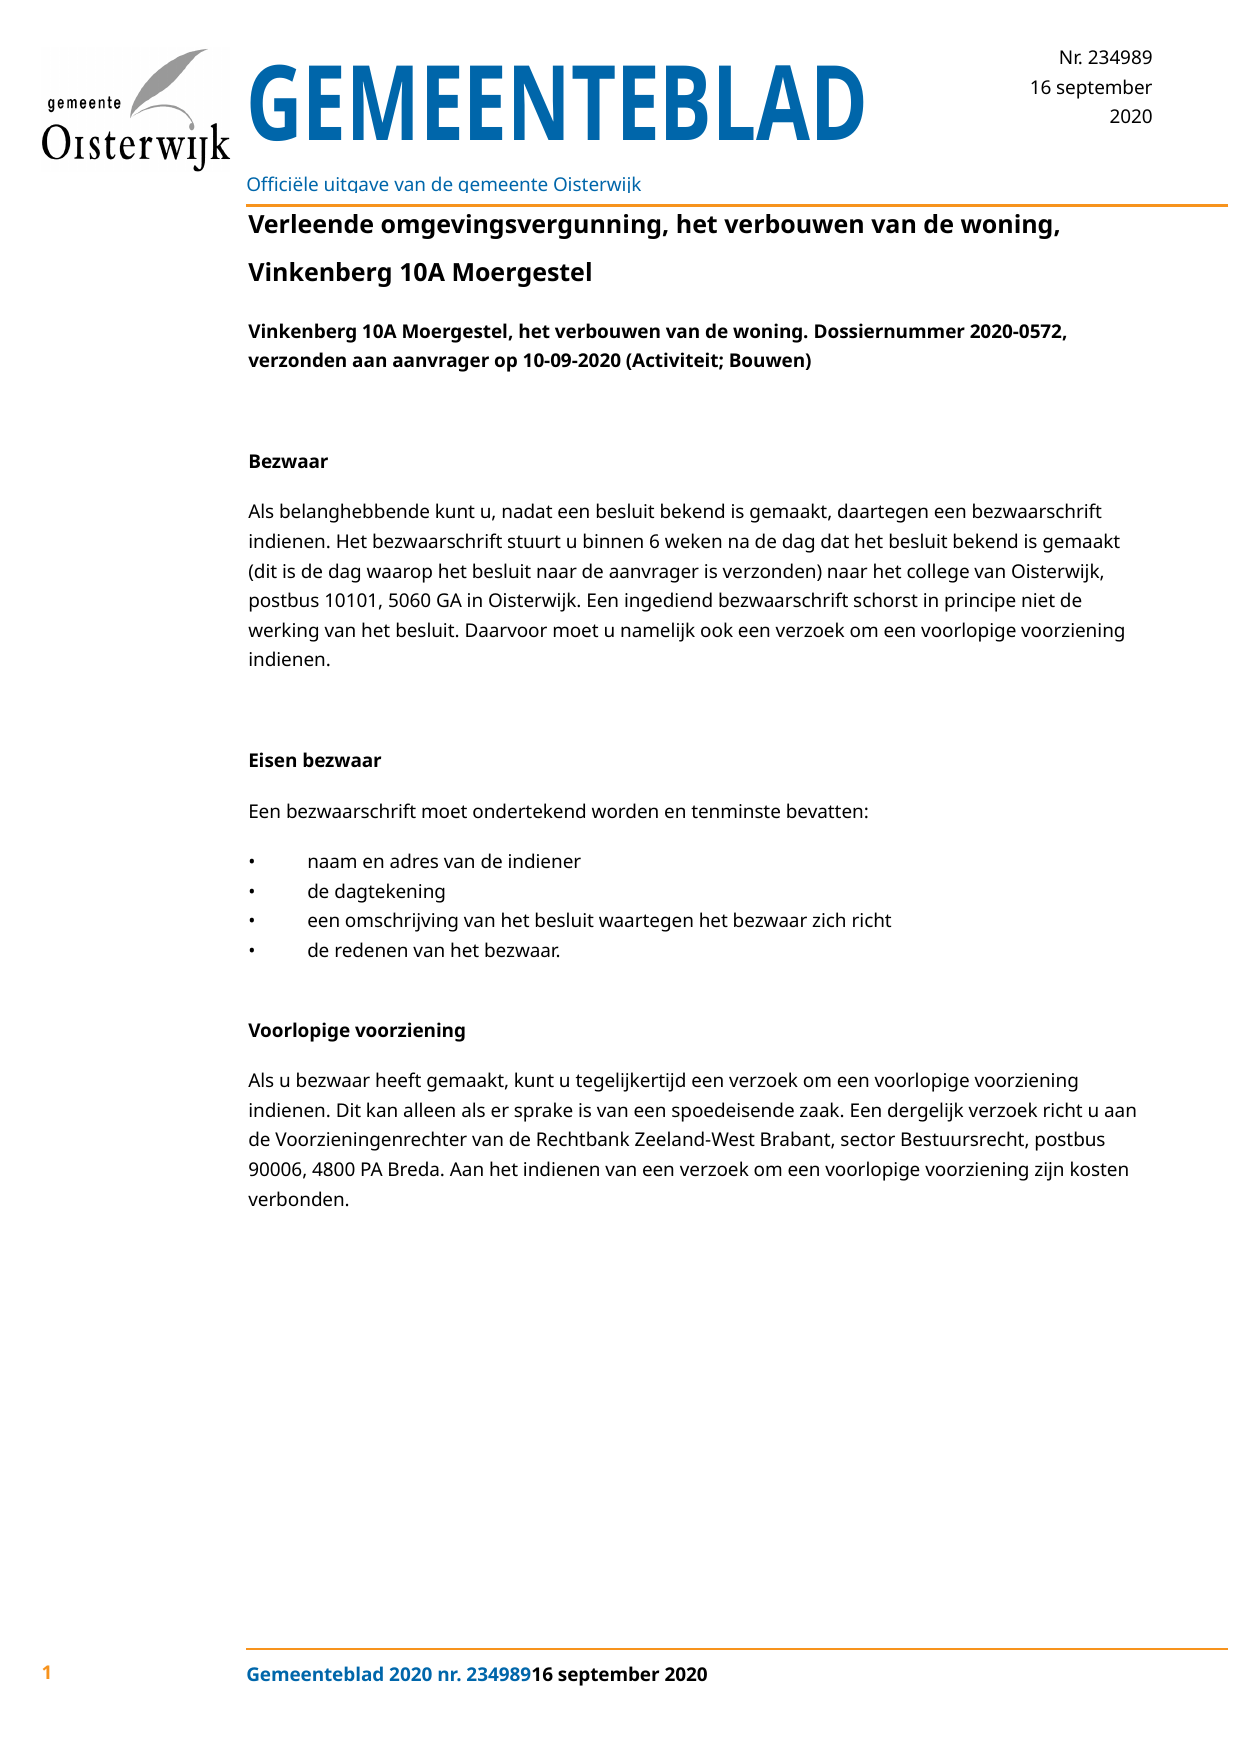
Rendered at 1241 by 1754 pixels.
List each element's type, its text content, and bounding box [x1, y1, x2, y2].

list de redenen van het bezwaar. [248, 937, 1152, 963]
text Als u bezwaar heeft gemaakt, kunt u tegelijkertijd een verzoek om een voorlopige voorziening indienen. Dit kan alleen als er sprake is van een spoedeisende zaak. Een dergelijk verzoek richt u aan de Voorzieningenrechter van de Rechtbank Zeeland-West Brabant, sector Bestuursrecht, postbus 90006, 4800 PA Breda. Aan het indienen van een verzoek om een voorlopige voorziening zijn kosten verbonden. [248, 1067, 1152, 1212]
list de dagtekening [248, 878, 1152, 904]
text Voorlopige voorziening [248, 1017, 1152, 1043]
text Bezwaar [248, 448, 1152, 474]
text Vinkenberg 10A Moergestel, het verbouwen van de woning. Dossiernummer 2020-0572, verzonden aan aanvrager op 10-09-2020 (Activiteit; Bouwen) [248, 318, 1152, 373]
text Verleende omgevingsvergunning, het verbouwen van de woning, Vinkenberg 10A Moergestel [248, 207, 1152, 288]
list een omschrijving van het besluit waartegen het bezwaar zich richt [248, 907, 1152, 933]
picture [41, 47, 231, 172]
text Als belanghebbende kunt u, nadat een besluit bekend is gemaakt, daartegen een bezwaarschrift indienen. Het bezwaarschrift stuurt u binnen 6 weken na de dag dat het besluit bekend is gemaakt (dit is de dag waarop het besluit naar de aanvrager is verzonden) naar het college van Oisterwijk, postbus 10101, 5060 GA in Oisterwijk. Een ingediend bezwaarschrift schorst in principe niet de werking van het besluit. Daarvoor moet u namelijk ook een verzoek om een voorlopige voorziening indienen. [248, 499, 1152, 672]
list naam en adres van de indiener [248, 848, 1152, 874]
text Een bezwaarschrift moet ondertekend worden en tenminste bevatten: [248, 798, 1152, 824]
text Eisen bezwaar [248, 747, 1152, 773]
